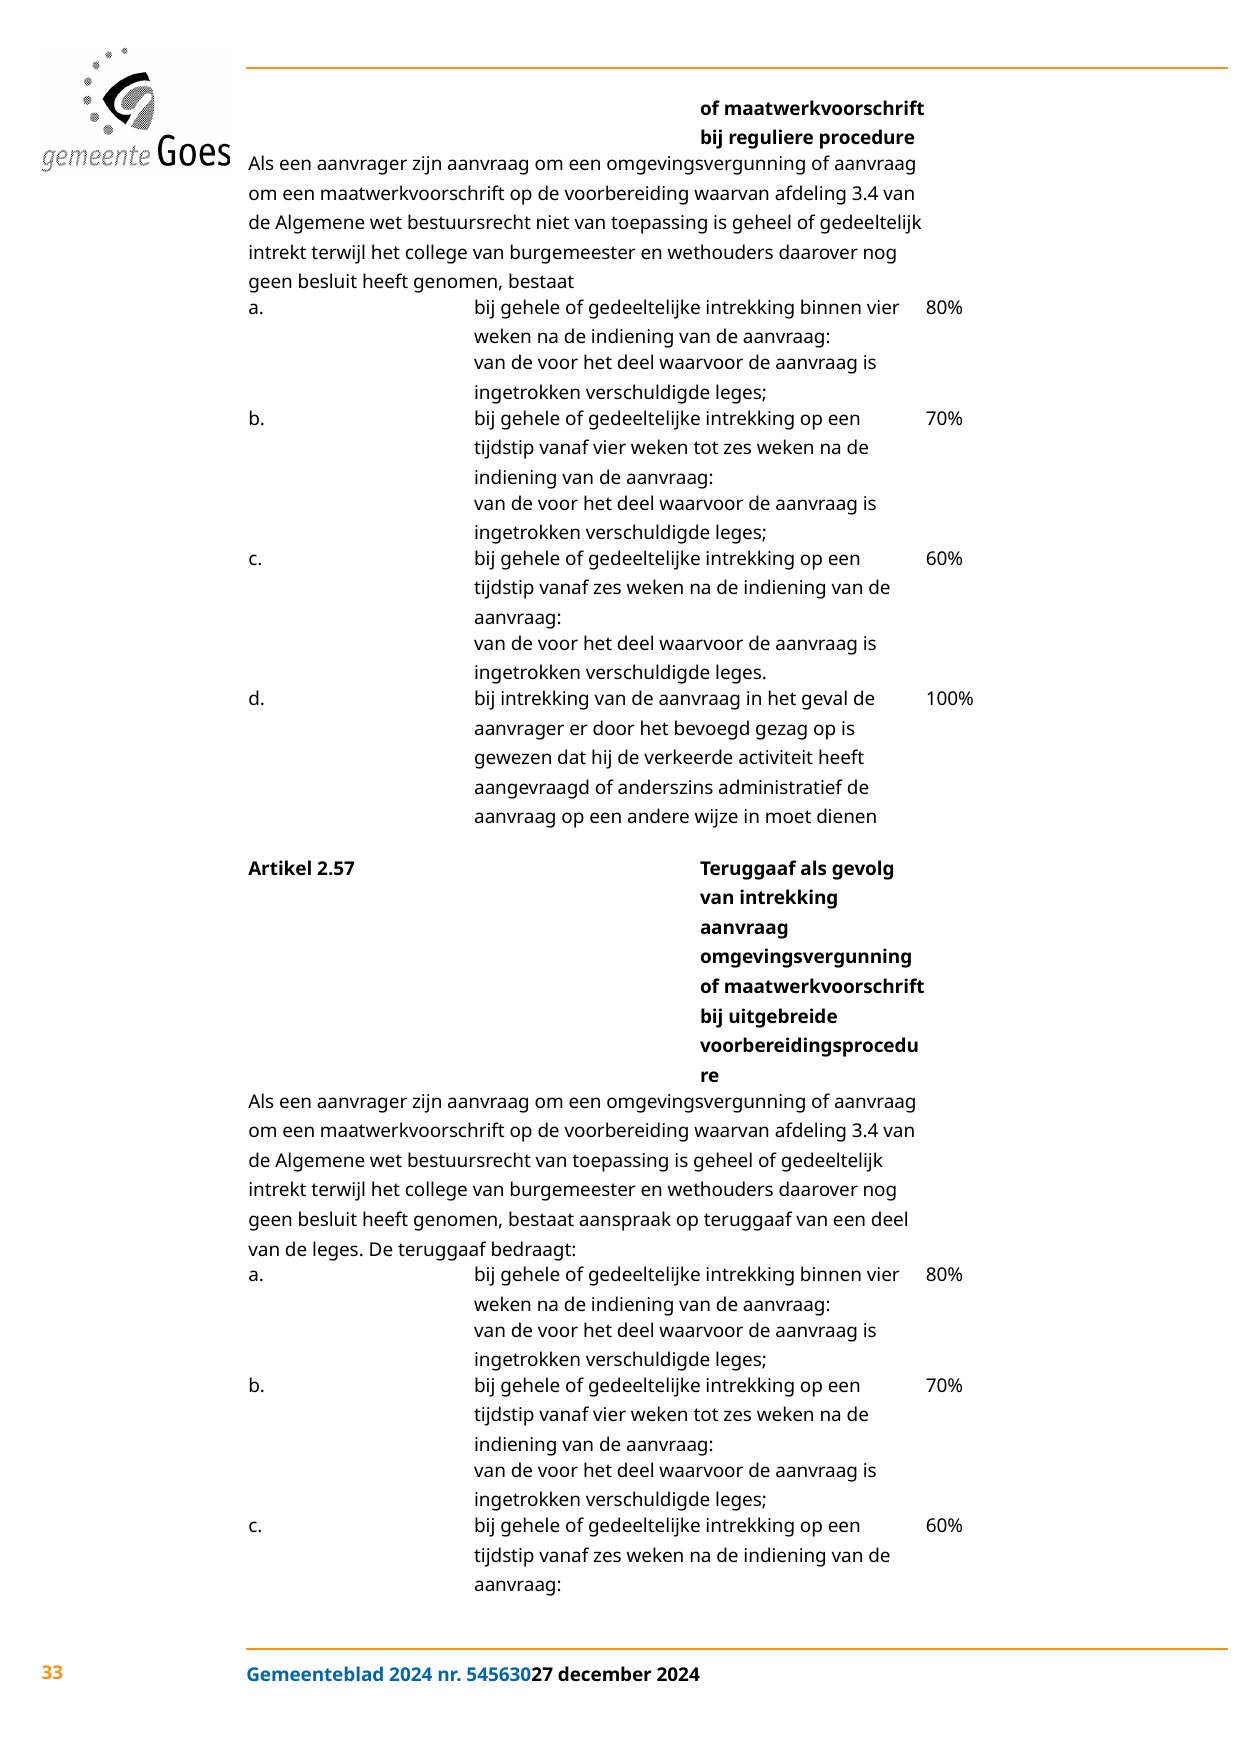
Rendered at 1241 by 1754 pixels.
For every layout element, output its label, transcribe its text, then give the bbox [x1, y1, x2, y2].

table_cell [248, 829, 700, 855]
table_cell van de voor het deel waarvoor de aanvraag is ingetrokken verschuldigde leges. [474, 630, 926, 685]
table_cell d. [248, 685, 474, 829]
table_cell [926, 1088, 1152, 1261]
table_cell 80% [926, 294, 1152, 349]
table_cell [926, 95, 1152, 150]
table_cell [248, 1317, 474, 1372]
table_cell 60% [926, 1512, 1152, 1597]
table_cell 100% [926, 685, 1152, 829]
table_cell van de voor het deel waarvoor de aanvraag is ingetrokken verschuldigde leges; [474, 350, 926, 405]
table_cell [248, 630, 474, 685]
table_cell c. [248, 1512, 474, 1597]
table_cell [926, 630, 1152, 685]
table_cell Als een aanvrager zijn aanvraag om een omgevingsvergunning of aanvraag om een maatwerkvoorschrift op de voorbereiding waarvan afdeling 3.4 van de Algemene wet bestuursrecht niet van toepassing is geheel of gedeeltelijk intrekt terwijl het college van burgemeester en wethouders daarover nog geen besluit heeft genomen, bestaat [248, 150, 926, 294]
table_cell Als een aanvrager zijn aanvraag om een omgevingsvergunning of aanvraag om een maatwerkvoorschrift op de voorbereiding waarvan afdeling 3.4 van de Algemene wet bestuursrecht van toepassing is geheel of gedeeltelijk intrekt terwijl het college van burgemeester en wethouders daarover nog geen besluit heeft genomen, bestaat aanspraak op teruggaaf van een deel van de leges. De teruggaaf bedraagt: [248, 1088, 926, 1261]
table_cell [248, 350, 474, 405]
table_cell bij gehele of gedeeltelijke intrekking op een tijdstip vanaf vier weken tot zes weken na de indiening van de aanvraag: [474, 405, 926, 490]
table_cell [248, 1457, 474, 1512]
table_cell bij gehele of gedeeltelijke intrekking op een tijdstip vanaf zes weken na de indiening van de aanvraag: [474, 1512, 926, 1597]
table_cell [926, 855, 1152, 1088]
table_cell [926, 350, 1152, 405]
table_cell c. [248, 545, 474, 630]
table_cell bij gehele of gedeeltelijke intrekking op een tijdstip vanaf vier weken tot zes weken na de indiening van de aanvraag: [474, 1372, 926, 1457]
table_cell bij gehele of gedeeltelijke intrekking op een tijdstip vanaf zes weken na de indiening van de aanvraag: [474, 545, 926, 630]
table_cell a. [248, 1261, 474, 1317]
table_cell [248, 490, 474, 545]
table_cell bij gehele of gedeeltelijke intrekking binnen vier weken na de indiening van de aanvraag: [474, 294, 926, 349]
table_cell 70% [926, 1372, 1152, 1457]
table_cell 70% [926, 405, 1152, 490]
table_cell van de voor het deel waarvoor de aanvraag is ingetrokken verschuldigde leges; [474, 490, 926, 545]
table_cell 60% [926, 545, 1152, 630]
table_cell Teruggaaf als gevolg van intrekking aanvraag omgevingsvergunning of maatwerkvoorschrift bij uitgebreide voorbereidingsprocedure [700, 855, 926, 1088]
table_cell [926, 1317, 1152, 1372]
table_cell [926, 490, 1152, 545]
table_cell [926, 1457, 1152, 1512]
table_cell van de voor het deel waarvoor de aanvraag is ingetrokken verschuldigde leges; [474, 1457, 926, 1512]
picture [41, 47, 231, 172]
table_cell 80% [926, 1261, 1152, 1317]
table_cell bij gehele of gedeeltelijke intrekking binnen vier weken na de indiening van de aanvraag: [474, 1261, 926, 1317]
table_cell [926, 829, 1152, 855]
table_cell van de voor het deel waarvoor de aanvraag is ingetrokken verschuldigde leges; [474, 1317, 926, 1372]
table_cell [700, 829, 926, 855]
table_cell [248, 95, 700, 150]
table_cell bij intrekking van de aanvraag in het geval de aanvrager er door het bevoegd gezag op is gewezen dat hij de verkeerde activiteit heeft aangevraagd of anderszins administratief de aanvraag op een andere wijze in moet dienen [474, 685, 926, 829]
table_cell [926, 150, 1152, 294]
table_cell of maatwerkvoorschrift bij reguliere procedure [700, 95, 926, 150]
table_cell b. [248, 1372, 474, 1457]
table_cell a. [248, 294, 474, 349]
table_cell Artikel 2.57 [248, 855, 700, 1088]
table_cell b. [248, 405, 474, 490]
